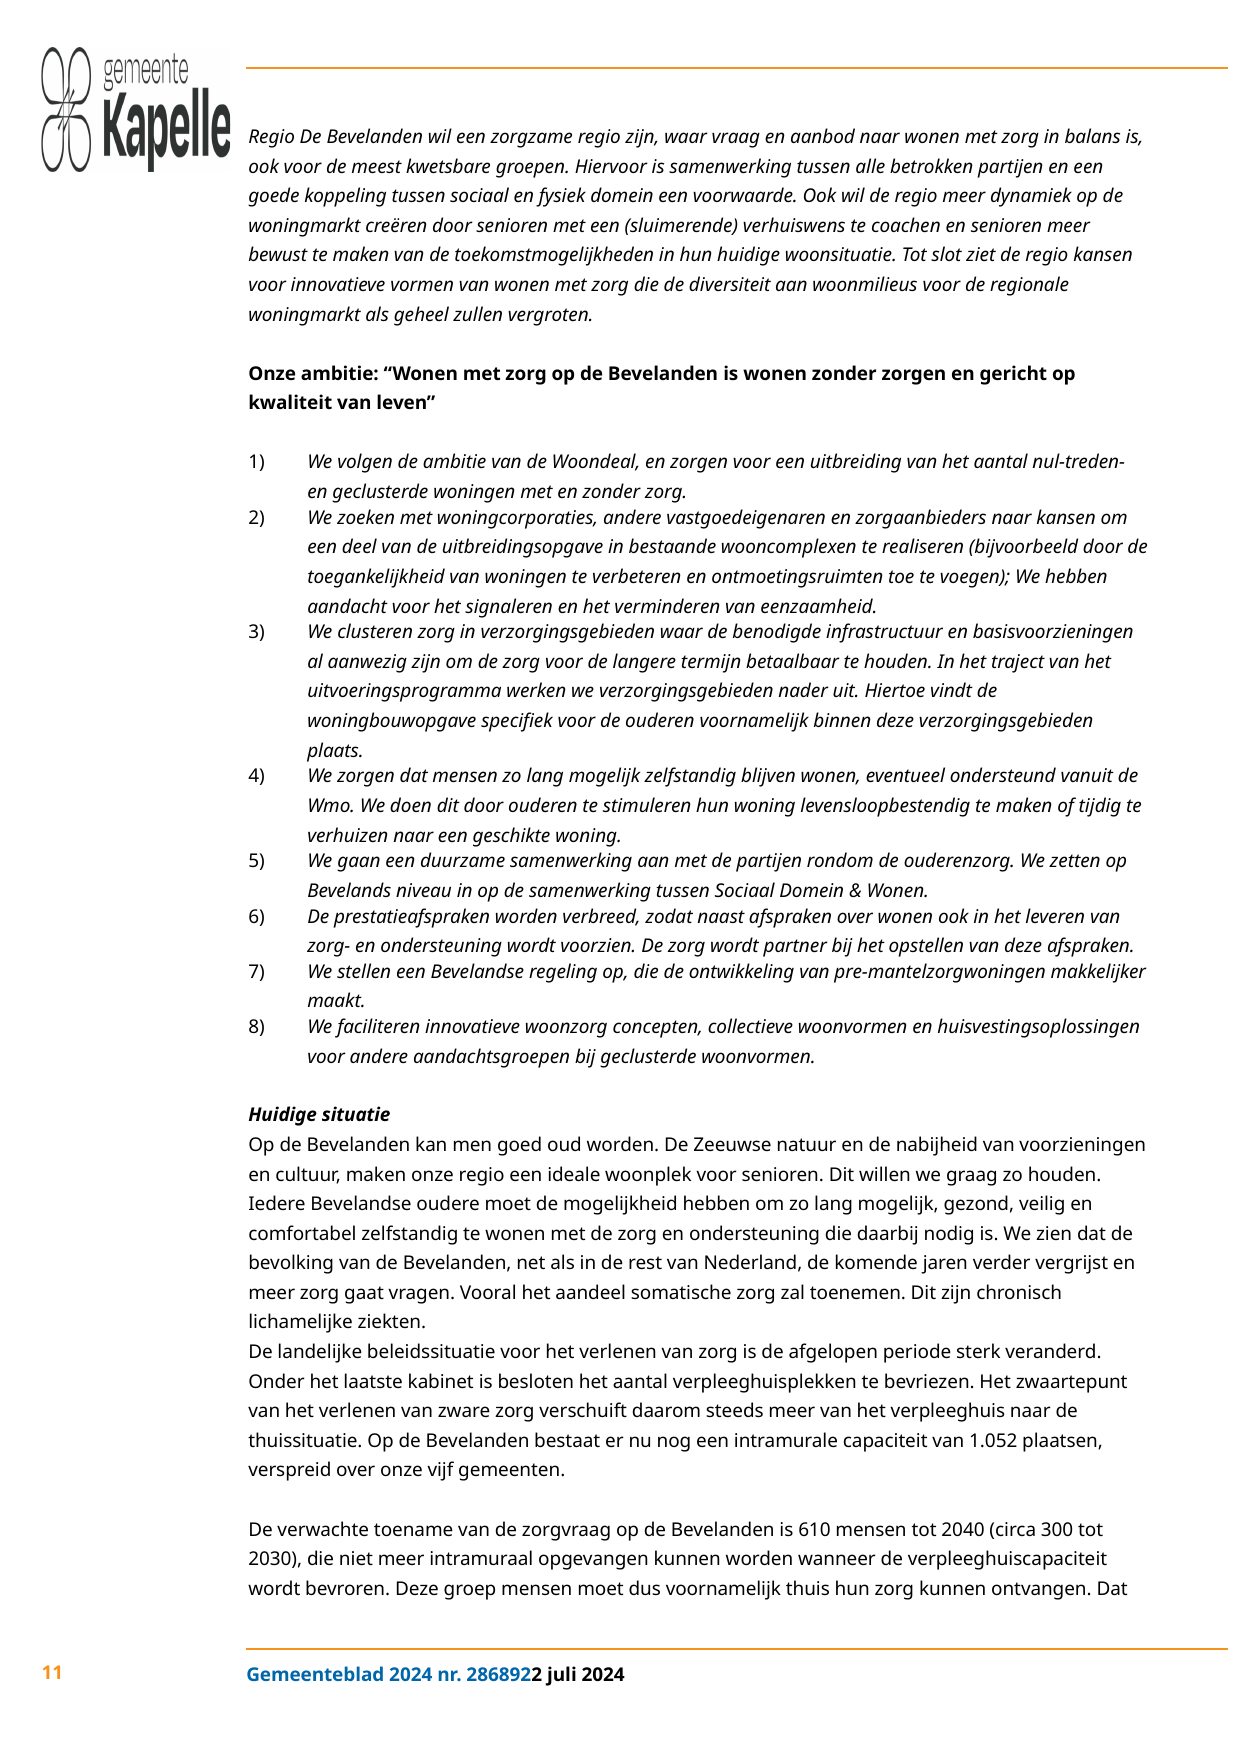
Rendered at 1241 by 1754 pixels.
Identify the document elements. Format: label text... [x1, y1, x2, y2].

picture [41, 47, 231, 172]
text De landelijke beleidssituatie voor het verlenen van zorg is de afgelopen periode sterk veranderd. Onder het laatste kabinet is besloten het aantal verpleeghuisplekken te bevriezen. Het zwaartepunt van het verlenen van zware zorg verschuift daarom steeds meer van het verpleeghuis naar de thuissituatie. Op de Bevelanden bestaat er nu nog een intramurale capaciteit van 1.052 plaatsen, verspreid over onze vijf gemeenten. [248, 1338, 1152, 1482]
text Regio De Bevelanden wil een zorgzame regio zijn, waar vraag en aanbod naar wonen met zorg in balans is, ook voor de meest kwetsbare groepen. Hiervoor is samenwerking tussen alle betrokken partijen en een goede koppeling tussen sociaal en fysiek domein een voorwaarde. Ook wil de regio meer dynamiek op de woningmarkt creëren door senioren met een (sluimerende) verhuiswens te coachen en senioren meer bewust te maken van de toekomstmogelijkheden in hun huidige woonsituatie. Tot slot ziet de regio kansen voor innovatieve vormen van wonen met zorg die de diversiteit aan woonmilieus voor de regionale woningmarkt als geheel zullen vergroten. [248, 123, 1152, 326]
table_cell We faciliteren innovatieve woonzorg concepten, collectieve woonvormen en huisvestingsoplossingen voor andere aandachtsgroepen bij geclusterde woonvormen. [248, 1014, 1152, 1069]
table_cell We zoeken met woningcorporaties, andere vastgoedeigenaren en zorgaanbieders naar kansen om een deel van de uitbreidingsopgave in bestaande wooncomplexen te realiseren (bijvoorbeeld door de toegankelijkheid van woningen te verbeteren en ontmoetingsruimten toe te voegen); We hebben aandacht voor het signaleren en het verminderen van eenzaamheid. [248, 504, 1152, 618]
text De verwachte toename van de zorgvraag op de Bevelanden is 610 mensen tot 2040 (circa 300 tot 2030), die niet meer intramuraal opgevangen kunnen worden wanneer de verpleeghuiscapaciteit wordt bevroren. Deze groep mensen moet dus voornamelijk thuis hun zorg kunnen ontvangen. Dat [248, 1516, 1152, 1601]
text Onze ambitie: “Wonen met zorg op de Bevelanden is wonen zonder zorgen en gericht op kwaliteit van leven” [248, 360, 1152, 415]
text Op de Bevelanden kan men goed oud worden. De Zeeuwse natuur en de nabijheid van voorzieningen en cultuur, maken onze regio een ideale woonplek voor senioren. Dit willen we graag zo houden. Iedere Bevelandse oudere moet de mogelijkheid hebben om zo lang mogelijk, gezond, veilig en comfortabel zelfstandig te wonen met de zorg en ondersteuning die daarbij nodig is. We zien dat de bevolking van de Bevelanden, net als in de rest van Nederland, de komende jaren verder vergrijst en meer zorg gaat vragen. Vooral het aandeel somatische zorg zal toenemen. Dit zijn chronisch lichamelijke ziekten. [248, 1131, 1152, 1334]
table_cell We stellen een Bevelandse regeling op, die de ontwikkeling van pre-mantelzorgwoningen makkelijker maakt. [248, 958, 1152, 1013]
table_header We volgen de ambitie van de Woondeal, en zorgen voor een uitbreiding van het aantal nul-treden- en geclusterde woningen met en zonder zorg. [248, 449, 1152, 504]
text Huidige situatie [248, 1102, 1152, 1127]
table_cell We gaan een duurzame samenwerking aan met de partijen rondom de ouderenzorg. We zetten op Bevelands niveau in op de samenwerking tussen Sociaal Domein & Wonen. [248, 848, 1152, 903]
table_cell We zorgen dat mensen zo lang mogelijk zelfstandig blijven wonen, eventueel ondersteund vanuit de Wmo. We doen dit door ouderen te stimuleren hun woning levensloopbestendig te maken of tijdig te verhuizen naar een geschikte woning. [248, 763, 1152, 847]
table_cell De prestatieafspraken worden verbreed, zodat naast afspraken over wonen ook in het leveren van zorg- en ondersteuning wordt voorzien. De zorg wordt partner bij het opstellen van deze afspraken. [248, 903, 1152, 958]
table_cell We clusteren zorg in verzorgingsgebieden waar de benodigde infrastructuur en basisvoorzieningen al aanwezig zijn om de zorg voor de langere termijn betaalbaar te houden. In het traject van het uitvoeringsprogramma werken we verzorgingsgebieden nader uit. Hiertoe vindt de woningbouwopgave specifiek voor de ouderen voornamelijk binnen deze verzorgingsgebieden plaats. [248, 619, 1152, 763]
